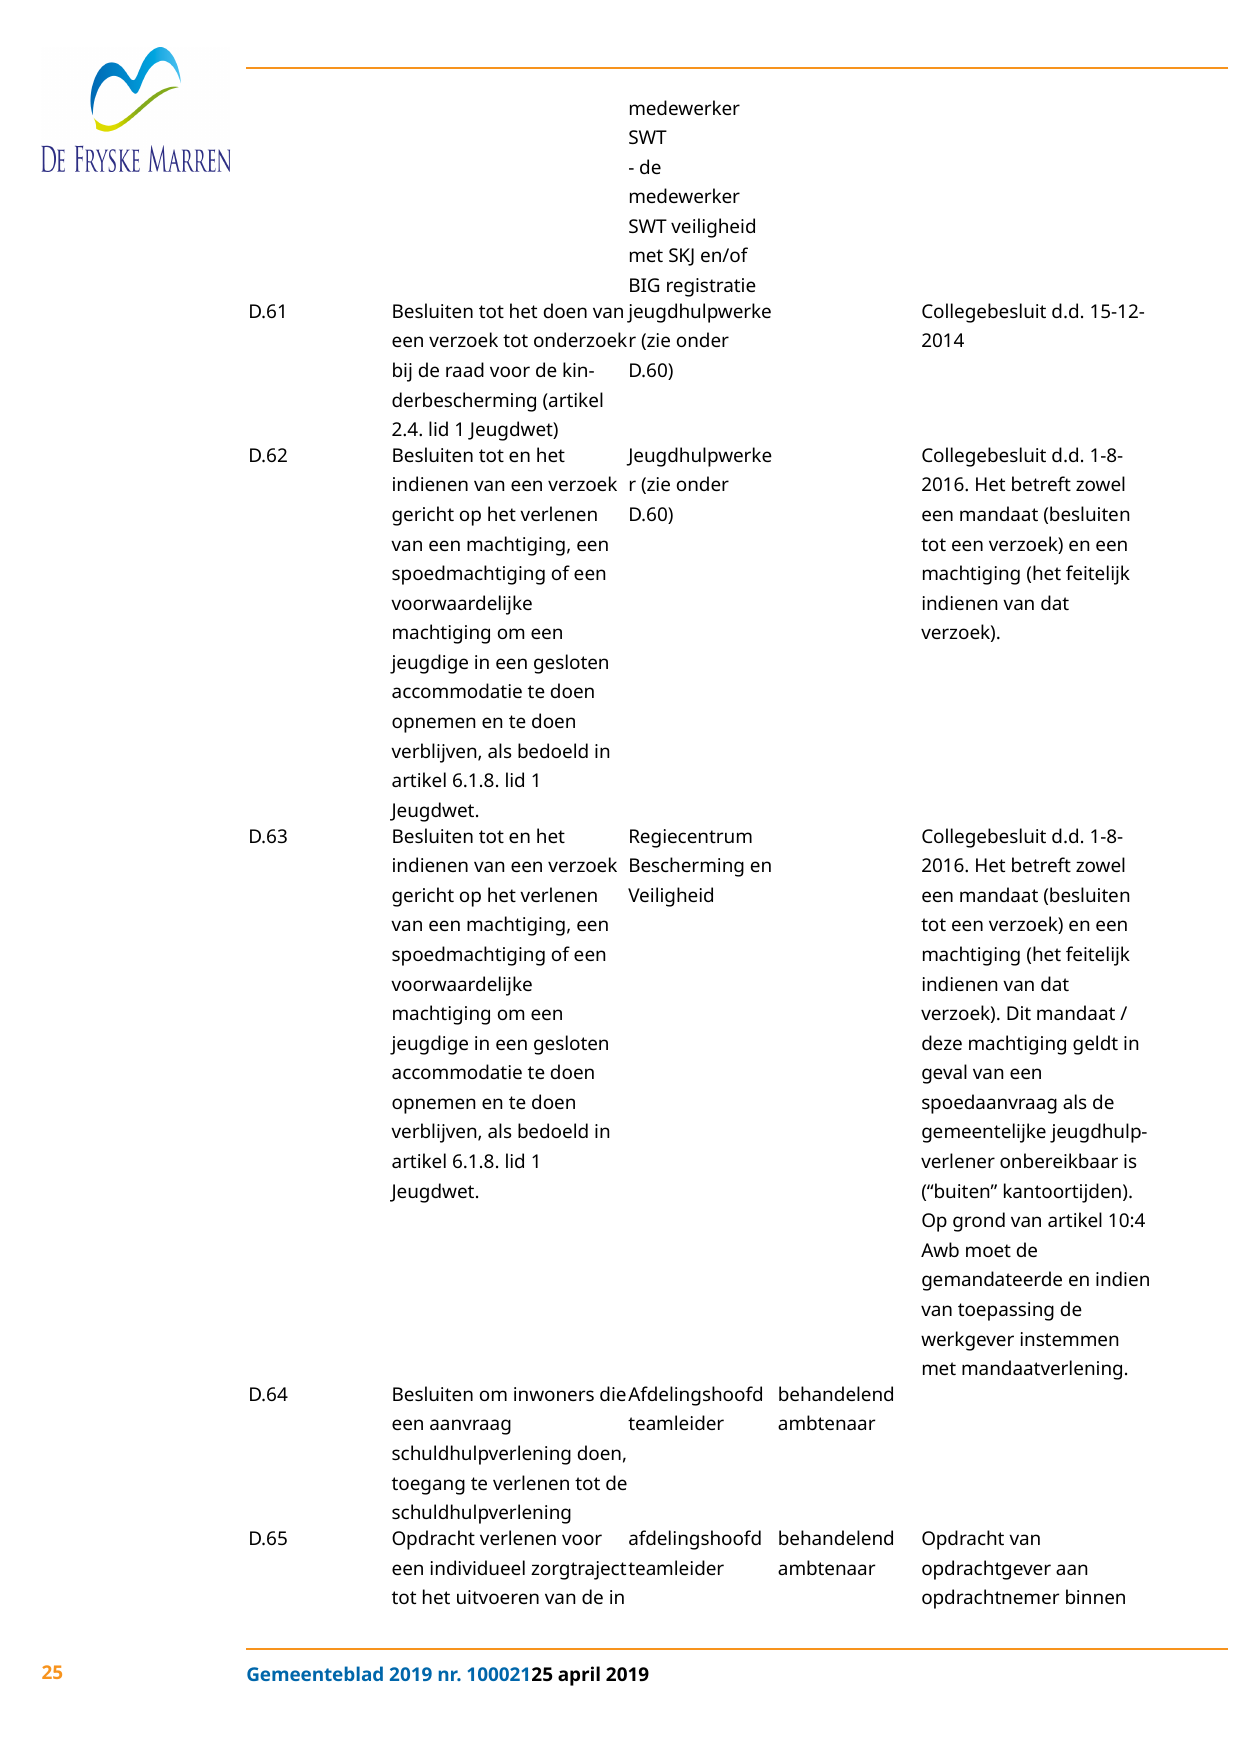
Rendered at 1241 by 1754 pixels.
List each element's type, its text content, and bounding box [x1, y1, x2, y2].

table_cell [921, 1381, 1152, 1525]
table_cell Collegebesluit d.d. 15-12-2014 [921, 298, 1152, 442]
table_cell [778, 823, 921, 1381]
table_cell afdelingshoofd teamleider [628, 1525, 778, 1610]
table_cell Collegebesluit d.d. 1-8-2016. Het betreft zowel een mandaat (besluiten tot een verzoek) en een machtiging (het feitelijk indienen van dat verzoek). [921, 442, 1152, 823]
table_cell D.63 [248, 823, 391, 1381]
table_cell Besluiten tot en het indienen van een verzoek gericht op het verlenen van een machtiging, een spoedmachtiging of een voorwaardelijke machtiging om een jeugdige in een gesloten accommodatie te doen opnemen en te doen verblijven, als bedoeld in artikel 6.1.8. lid 1 Jeugdwet. [391, 823, 628, 1381]
table_cell Opdracht verlenen voor een individueel zorgtraject tot het uitvoeren van de in [391, 1525, 628, 1610]
table_cell jeugdhulpwerker (zie onder D.60) [628, 298, 778, 442]
table_cell [778, 298, 921, 442]
table_cell Jeugdhulpwerker (zie onder D.60) [628, 442, 778, 823]
picture [41, 47, 231, 172]
table_cell Opdracht van opdrachtgever aan opdrachtnemer binnen [921, 1525, 1152, 1610]
table_cell D.61 [248, 298, 391, 442]
table_cell [778, 95, 921, 298]
table_cell [778, 442, 921, 823]
table_cell Collegebesluit d.d. 1-8-2016. Het betreft zowel een mandaat (besluiten tot een verzoek) en een machtiging (het feitelijk indienen van dat verzoek). Dit mandaat / deze machtiging geldt in geval van een spoedaanvraag als de gemeentelijke jeugdhulp-verlener onbereikbaar is (“buiten” kantoortijden). Op grond van artikel 10:4 Awb moet de gemandateerde en indien van toepassing de werkgever instemmen met mandaatverlening. [921, 823, 1152, 1381]
table_cell medewerker SWT - de medewerker SWT veiligheid met SKJ en/of BIG registratie [628, 95, 778, 298]
table_cell Besluiten om inwoners die een aanvraag schuldhulpverlening doen, toegang te verlenen tot de schuldhulpverlening [391, 1381, 628, 1525]
table_cell D.65 [248, 1525, 391, 1610]
table_cell [248, 95, 391, 298]
table_cell D.64 [248, 1381, 391, 1525]
table_cell D.62 [248, 442, 391, 823]
table_cell Besluiten tot en het indienen van een verzoek gericht op het verlenen van een machtiging, een spoedmachtiging of een voorwaardelijke machtiging om een jeugdige in een gesloten accommodatie te doen opnemen en te doen verblijven, als bedoeld in artikel 6.1.8. lid 1 Jeugdwet. [391, 442, 628, 823]
table_cell [921, 95, 1152, 298]
table_cell behandelend ambtenaar [778, 1525, 921, 1610]
table_cell behandelend ambtenaar [778, 1381, 921, 1525]
table_cell Afdelingshoofd teamleider [628, 1381, 778, 1525]
table_cell Besluiten tot het doen van een verzoek tot onderzoek bij de raad voor de kin- derbescherming (artikel 2.4. lid 1 Jeugdwet) [391, 298, 628, 442]
table_cell [391, 95, 628, 298]
table_cell Regiecentrum Bescherming en Veiligheid [628, 823, 778, 1381]
